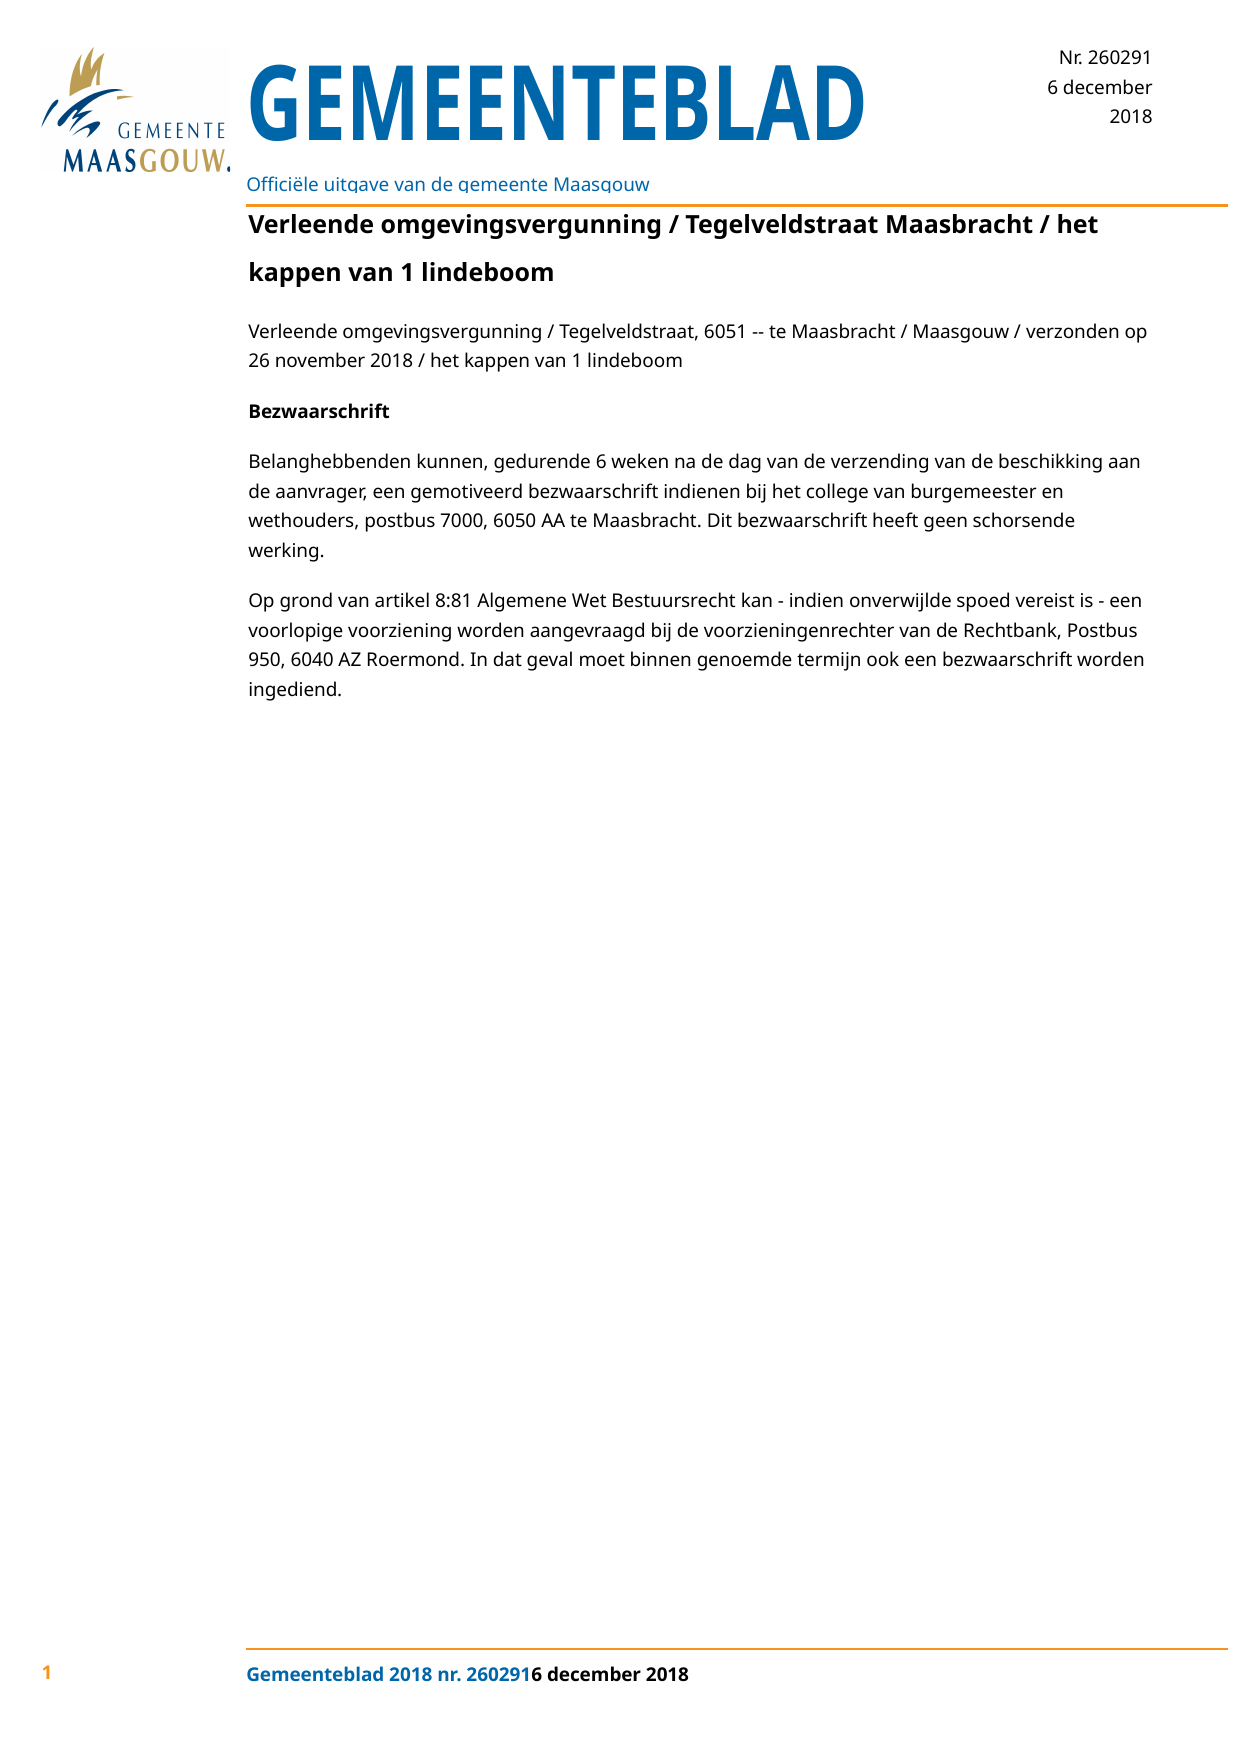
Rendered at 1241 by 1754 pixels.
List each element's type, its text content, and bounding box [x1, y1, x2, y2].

text Verleende omgevingsvergunning / Tegelveldstraat Maasbracht / het kappen van 1 lindeboom [248, 207, 1152, 288]
text Op grond van artikel 8:81 Algemene Wet Bestuursrecht kan - indien onverwijlde spoed vereist is - een voorlopige voorziening worden aangevraagd bij de voorzieningenrechter van de Rechtbank, Postbus 950, 6040 AZ Roermond. In dat geval moet binnen genoemde termijn ook een bezwaarschrift worden ingediend. [248, 587, 1152, 702]
text Bezwaarschrift [248, 398, 1152, 424]
picture [41, 47, 231, 172]
text Belanghebbenden kunnen, gedurende 6 weken na de dag van de verzending van de beschikking aan de aanvrager, een gemotiveerd bezwaarschrift indienen bij het college van burgemeester en wethouders, postbus 7000, 6050 AA te Maasbracht. Dit bezwaarschrift heeft geen schorsende werking. [248, 448, 1152, 563]
text Verleende omgevingsvergunning / Tegelveldstraat, 6051 -- te Maasbracht / Maasgouw / verzonden op 26 november 2018 / het kappen van 1 lindeboom [248, 318, 1152, 373]
